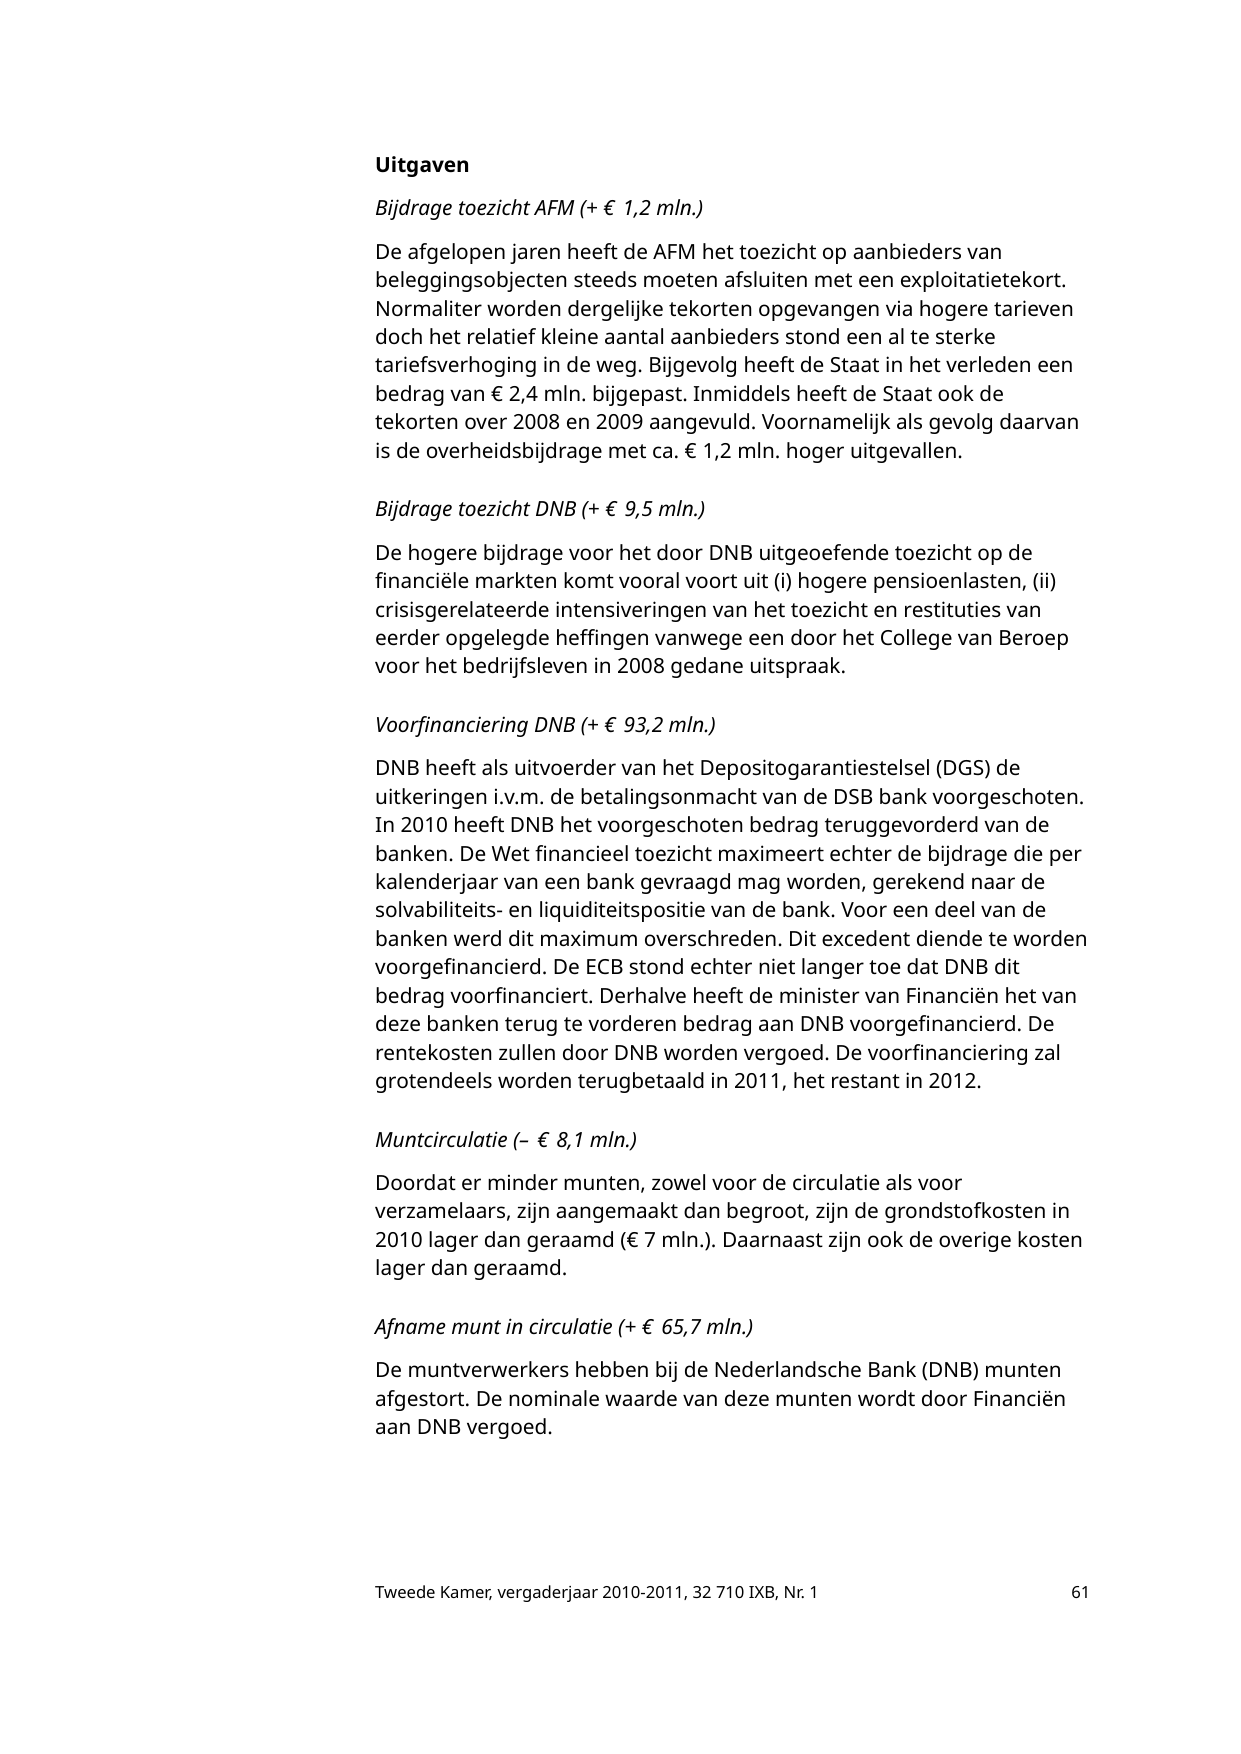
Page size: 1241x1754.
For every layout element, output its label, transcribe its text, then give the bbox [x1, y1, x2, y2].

text Uitgaven [375, 150, 1090, 178]
text Afname munt in circulatie (+ € 65,7 mln.) [375, 1312, 1090, 1340]
text DNB heeft als uitvoerder van het Depositogarantiestelsel (DGS) de uitkeringen i.v.m. de betalingsonmacht van de DSB bank voorgeschoten. In 2010 heeft DNB het voorgeschoten bedrag teruggevorderd van de banken. De Wet financieel toezicht maximeert echter de bijdrage die per kalenderjaar van een bank gevraagd mag worden, gerekend naar de solvabiliteits- en liquiditeitspositie van de bank. Voor een deel van de banken werd dit maximum overschreden. Dit excedent diende te worden voorgefinancierd. De ECB stond echter niet langer toe dat DNB dit bedrag voorfinanciert. Derhalve heeft de minister van Financiën het van deze banken terug te vorderen bedrag aan DNB voorgefinancierd. De rentekosten zullen door DNB worden vergoed. De voorfinanciering zal grotendeels worden terugbetaald in 2011, het restant in 2012. [375, 753, 1090, 1095]
text Bijdrage toezicht DNB (+ € 9,5 mln.) [375, 494, 1090, 523]
text Doordat er minder munten, zowel voor de circulatie als voor verzamelaars, zijn aangemaakt dan begroot, zijn de grondstofkosten in 2010 lager dan geraamd (€ 7 mln.). Daarnaast zijn ook de overige kosten lager dan geraamd. [375, 1168, 1090, 1282]
text De afgelopen jaren heeft de AFM het toezicht op aanbieders van beleggingsobjecten steeds moeten afsluiten met een exploitatietekort. Normaliter worden dergelijke tekorten opgevangen via hogere tarieven doch het relatief kleine aantal aanbieders stond een al te sterke tariefsverhoging in de weg. Bijgevolg heeft de Staat in het verleden een bedrag van € 2,4 mln. bijgepast. Inmiddels heeft de Staat ook de tekorten over 2008 en 2009 aangevuld. Voornamelijk als gevolg daarvan is de overheidsbijdrage met ca. € 1,2 mln. hoger uitgevallen. [375, 237, 1090, 464]
text De hogere bijdrage voor het door DNB uitgeoefende toezicht op de financiële markten komt vooral voort uit (i) hogere pensioenlasten, (ii) crisisgerelateerde intensiveringen van het toezicht en restituties van eerder opgelegde heffingen vanwege een door het College van Beroep voor het bedrijfsleven in 2008 gedane uitspraak. [375, 538, 1090, 680]
text De muntverwerkers hebben bij de Nederlandsche Bank (DNB) munten afgestort. De nominale waarde van deze munten wordt door Financiën aan DNB vergoed. [375, 1355, 1090, 1441]
text Bijdrage toezicht AFM (+ € 1,2 mln.) [375, 193, 1090, 222]
text Voorfinanciering DNB (+ € 93,2 mln.) [375, 710, 1090, 738]
text Muntcirculatie (– € 8,1 mln.) [375, 1125, 1090, 1153]
